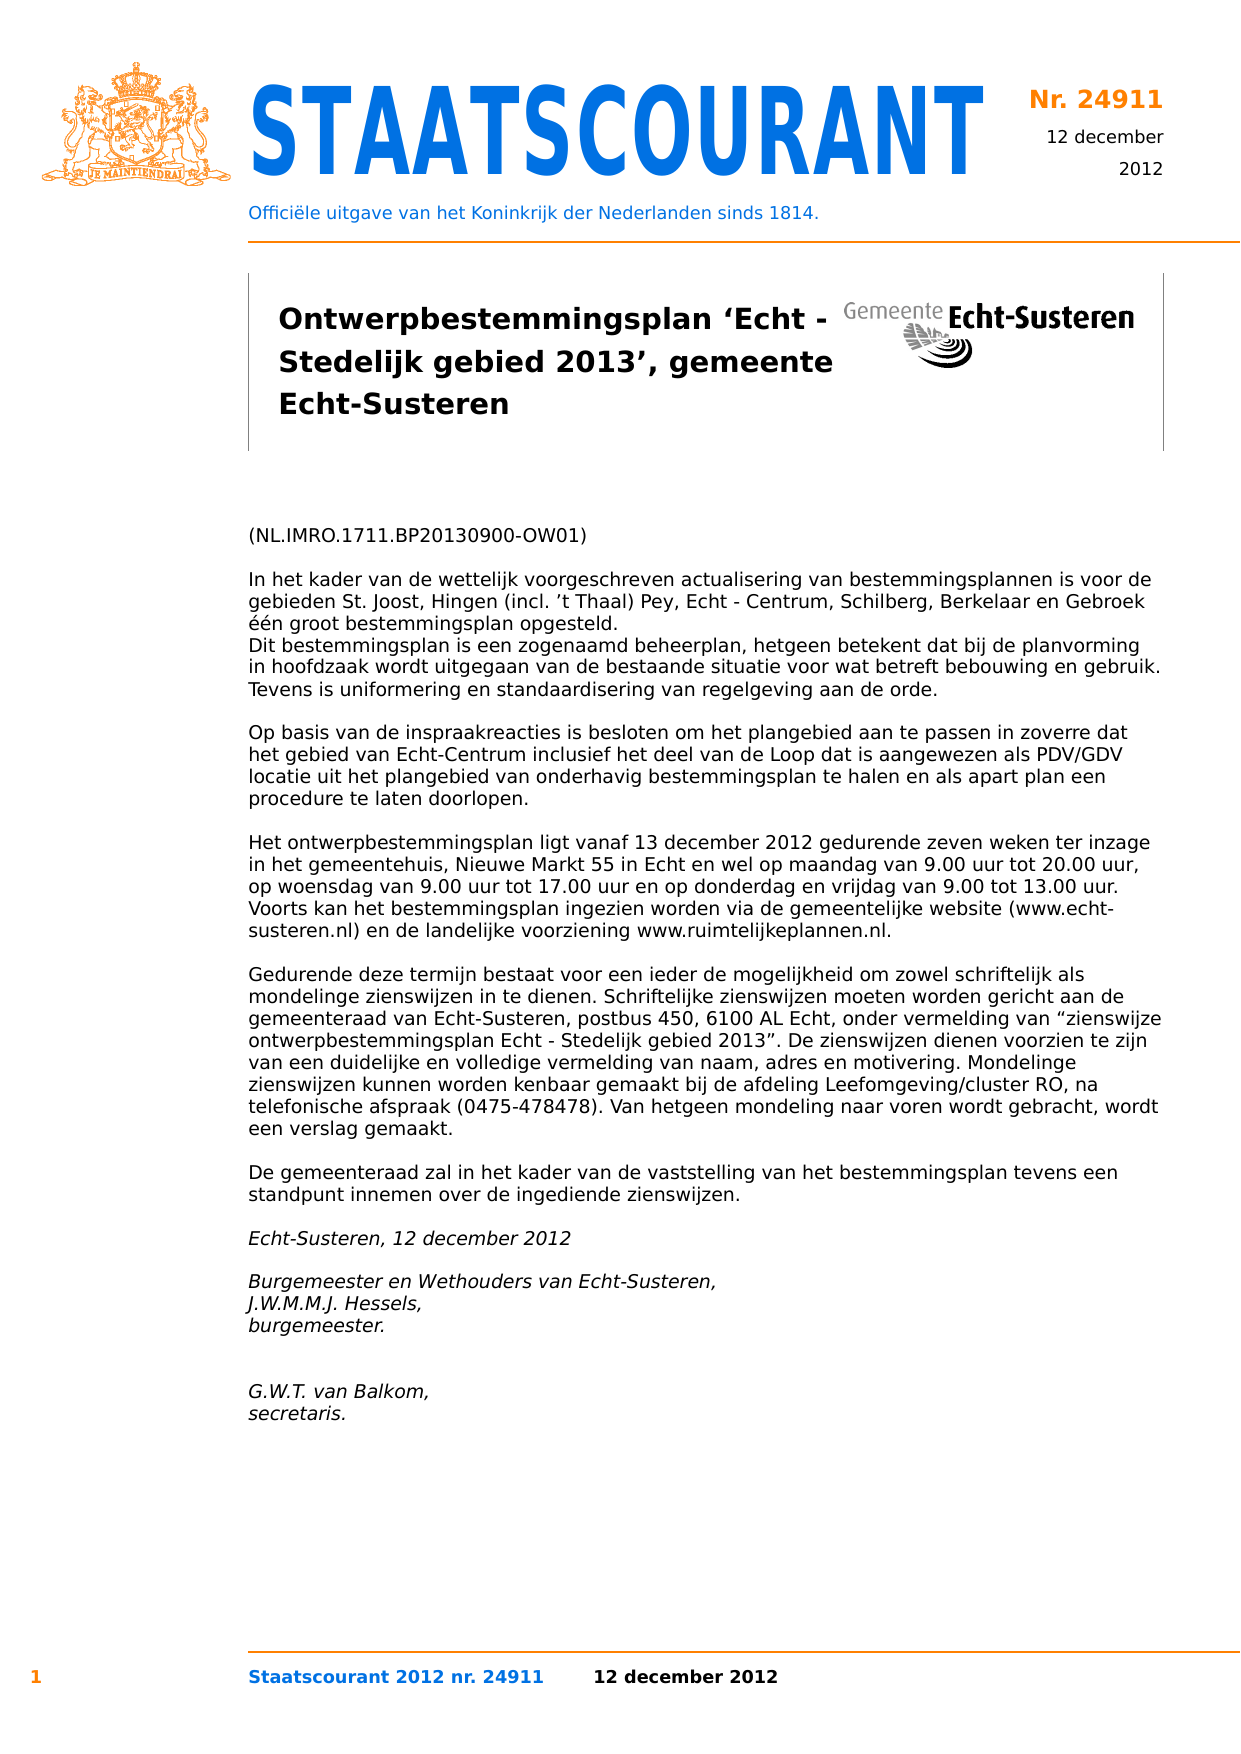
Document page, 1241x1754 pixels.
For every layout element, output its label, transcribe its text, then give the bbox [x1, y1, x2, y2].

table_cell 12 december [998, 121, 1240, 153]
subtitle Ontwerpbestemmingsplan ‘Echt -Stedelijk gebied 2013’, gemeente Echt-Susteren [249, 273, 1163, 451]
table_cell 2012 [998, 153, 1240, 203]
picture [844, 302, 1134, 368]
text In het kader van de wettelijk voorgeschreven actualisering van bestemmingsplannen is voor de gebieden St. Joost, Hingen (incl. ’t Thaal) Pey, Echt - Centrum, Schilberg, Berkelaar en Gebroek één groot bestemmingsplan opgesteld. [248, 568, 1163, 634]
table_cell Officiële uitgave van het Koninkrijk der Nederlanden sinds 1814. [248, 203, 1240, 241]
text Het ontwerpbestemmingsplan ligt vanaf 13 december 2012 gedurende zeven weken ter inzage in het gemeentehuis, Nieuwe Markt 55 in Echt en wel op maandag van 9.00 uur tot 20.00 uur, op woensdag van 9.00 uur tot 17.00 uur en op donderdag en vrijdag van 9.00 tot 13.00 uur. Voorts kan het bestemmingsplan ingezien worden via de gemeentelijke website (www.echt-susteren.nl) en de landelijke voorziening www.ruimtelijkeplannen.nl. [248, 832, 1163, 942]
text Op basis van de inspraakreacties is besloten om het plangebied aan te passen in zoverre dat het gebied van Echt-Centrum inclusief het deel van de Loop dat is aangewezen als PDV/GDV locatie uit het plangebied van onderhavig bestemmingsplan te halen en als apart plan een procedure te laten doorlopen. [248, 722, 1163, 810]
text De gemeenteraad zal in het kader van de vaststelling van het bestemmingsplan tevens een standpunt innemen over de ingediende zienswijzen. [248, 1162, 1163, 1206]
text Burgemeester en Wethouders van Echt-Susteren, J.W.M.M.J. Hessels, burgemeester. [248, 1271, 1163, 1337]
text Gedurende deze termijn bestaat voor een ieder de mogelijkheid om zowel schriftelijk als mondelinge zienswijzen in te dienen. Schriftelijke zienswijzen moeten worden gericht aan de gemeenteraad van Echt-Susteren, postbus 450, 6100 AL Echt, onder vermelding van “zienswijze ontwerpbestemmingsplan Echt - Stedelijk gebied 2013”. De zienswijzen dienen voorzien te zijn van een duidelijke en volledige vermelding van naam, adres en motivering. Mondelinge zienswijzen kunnen worden kenbaar gemaakt bij de afdeling Leefomgeving/cluster RO, na telefonische afspraak (0475-478478). Van hetgeen mondeling naar voren wordt gebracht, wordt een verslag gemaakt. [248, 964, 1163, 1140]
table_header Nr. 24911 [998, 62, 1240, 121]
table_header [25, 62, 248, 241]
table_header STAATSCOURANT [248, 62, 998, 203]
text (NL.IMRO.1711.BP20130900-OW01) [248, 525, 1163, 547]
picture [41, 62, 231, 186]
text Echt-Susteren, 12 december 2012 [248, 1227, 1163, 1249]
text G.W.T. van Balkom, secretaris. [248, 1359, 1163, 1425]
text Dit bestemmingsplan is een zogenaamd beheerplan, hetgeen betekent dat bij de planvorming in hoofdzaak wordt uitgegaan van de bestaande situatie voor wat betreft bebouwing en gebruik. Tevens is uniformering en standaardisering van regelgeving aan de orde. [248, 634, 1163, 700]
